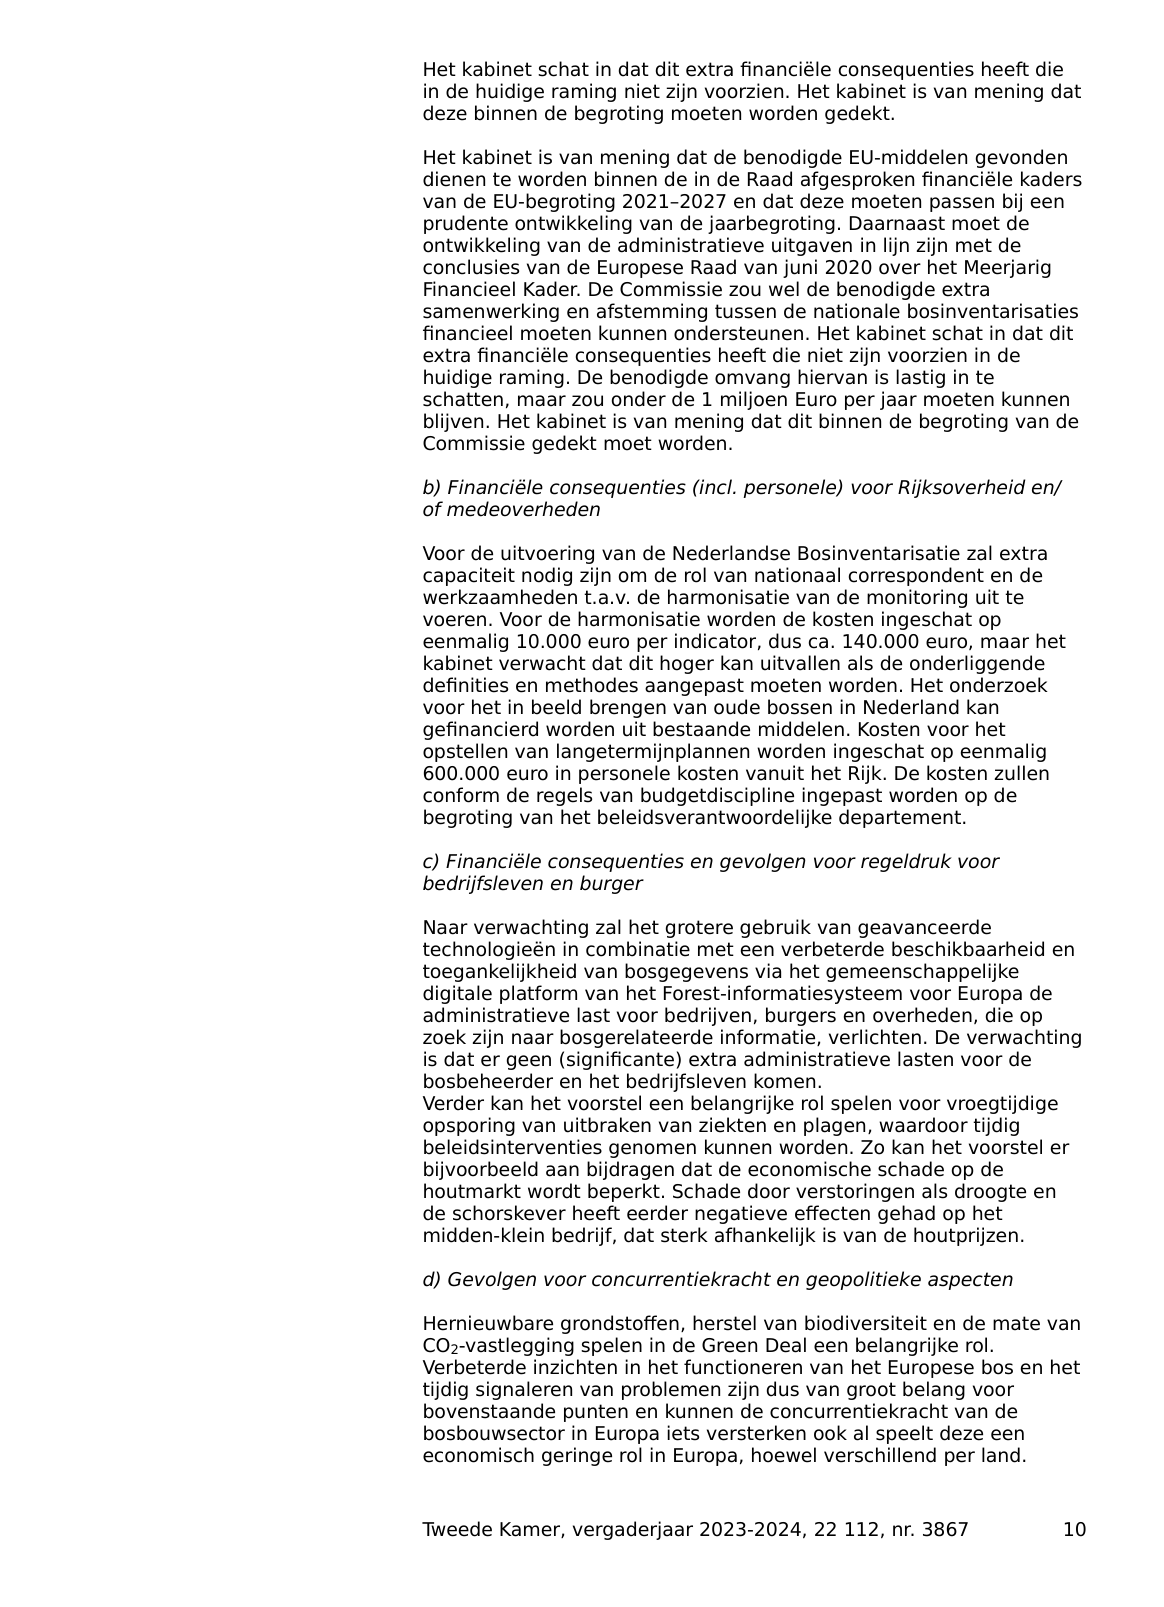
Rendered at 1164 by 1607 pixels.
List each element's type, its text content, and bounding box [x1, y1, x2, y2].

text Voor de uitvoering van de Nederlandse Bosinventarisatie zal extra capaciteit nodig zijn om de rol van nationaal correspondent en de werkzaamheden t.a.v. de harmonisatie van de monitoring uit te voeren. Voor de harmonisatie worden de kosten ingeschat op eenmalig 10.000 euro per indicator, dus ca. 140.000 euro, maar het kabinet verwacht dat dit hoger kan uitvallen als de onderliggende definities en methodes aangepast moeten worden. Het onderzoek voor het in beeld brengen van oude bossen in Nederland kan gefinancierd worden uit bestaande middelen. Kosten voor het opstellen van langetermijnplannen worden ingeschat op eenmalig 600.000 euro in personele kosten vanuit het Rijk. De kosten zullen conform de regels van budgetdiscipline ingepast worden op de begroting van het beleidsverantwoordelijke departement. [422, 543, 1087, 829]
text Verder kan het voorstel een belangrijke rol spelen voor vroegtijdige opsporing van uitbraken van ziekten en plagen, waardoor tijdig beleidsinterventies genomen kunnen worden. Zo kan het voorstel er bijvoorbeeld aan bijdragen dat de economische schade op de houtmarkt wordt beperkt. Schade door verstoringen als droogte en de schorskever heeft eerder negatieve effecten gehad op het midden-klein bedrijf, dat sterk afhankelijk is van de houtprijzen. [422, 1093, 1087, 1247]
subtitle c) Financiële consequenties en gevolgen voor regeldruk voor bedrijfsleven en burger [422, 851, 1087, 895]
text Hernieuwbare grondstoffen, herstel van biodiversiteit en de mate van CO2-vastlegging spelen in de Green Deal een belangrijke rol. Verbeterde inzichten in het functioneren van het Europese bos en het tijdig signaleren van problemen zijn dus van groot belang voor bovenstaande punten en kunnen de concurrentiekracht van de bosbouwsector in Europa iets versterken ook al speelt deze een economisch geringe rol in Europa, hoewel verschillend per land. [422, 1313, 1087, 1467]
text Naar verwachting zal het grotere gebruik van geavanceerde technologieën in combinatie met een verbeterde beschikbaarheid en toegankelijkheid van bosgegevens via het gemeenschappelijke digitale platform van het Forest-informatiesysteem voor Europa de administratieve last voor bedrijven, burgers en overheden, die op zoek zijn naar bosgerelateerde informatie, verlichten. De verwachting is dat er geen (significante) extra administratieve lasten voor de bosbeheerder en het bedrijfsleven komen. [422, 917, 1087, 1093]
text Het kabinet is van mening dat de benodigde EU-middelen gevonden dienen te worden binnen de in de Raad afgesproken financiële kaders van de EU-begroting 2021–2027 en dat deze moeten passen bij een prudente ontwikkeling van de jaarbegroting. Daarnaast moet de ontwikkeling van de administratieve uitgaven in lijn zijn met de conclusies van de Europese Raad van juni 2020 over het Meerjarig Financieel Kader. De Commissie zou wel de benodigde extra samenwerking en afstemming tussen de nationale bosinventarisaties financieel moeten kunnen ondersteunen. Het kabinet schat in dat dit extra financiële consequenties heeft die niet zijn voorzien in de huidige raming. De benodigde omvang hiervan is lastig in te schatten, maar zou onder de 1 miljoen Euro per jaar moeten kunnen blijven. Het kabinet is van mening dat dit binnen de begroting van de Commissie gedekt moet worden. [422, 147, 1087, 455]
text Het kabinet schat in dat dit extra financiële consequenties heeft die in de huidige raming niet zijn voorzien. Het kabinet is van mening dat deze binnen de begroting moeten worden gedekt. [422, 59, 1087, 125]
subtitle b) Financiële consequenties (incl. personele) voor Rijksoverheid en/ of medeoverheden [422, 477, 1087, 521]
subtitle d) Gevolgen voor concurrentiekracht en geopolitieke aspecten [422, 1269, 1087, 1291]
